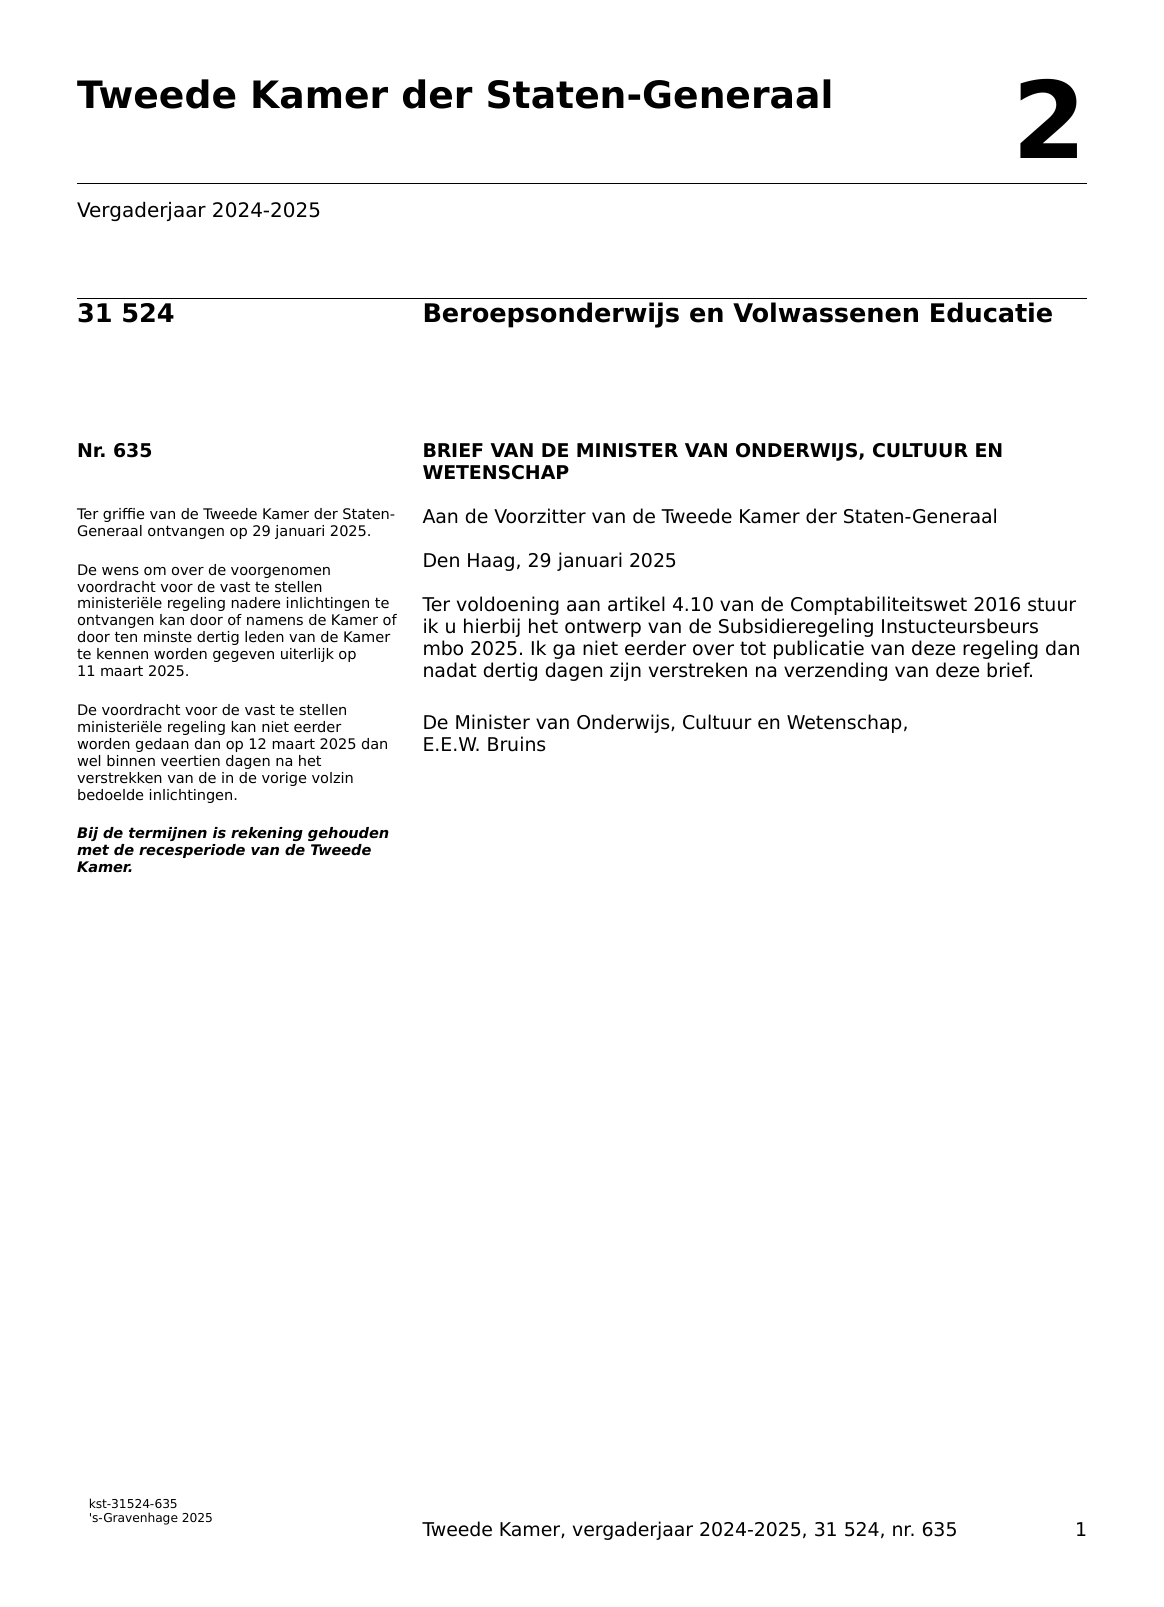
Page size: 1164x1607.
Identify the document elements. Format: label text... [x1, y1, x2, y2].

subtitle 31 524 Beroepsonderwijs en Volwassenen Educatie [77, 299, 1087, 329]
text [77, 803, 399, 826]
table_header 2 [886, 59, 1087, 183]
text Den Haag, 29 januari 2025 [422, 550, 1087, 572]
text kst-31524-635 [88, 1497, 323, 1511]
text Ter voldoening aan artikel 4.10 van de Comptabiliteitswet 2016 stuur ik u hierbij het ontwerp van de Subsidieregeling Instucteursbeurs mbo 2025. Ik ga niet eerder over tot publicatie van deze regeling dan nadat dertig dagen zijn verstreken na verzending van deze brief. [422, 594, 1087, 682]
text [77, 539, 399, 562]
subtitle Nr. 635 BRIEF VAN DE MINISTER VAN ONDERWIJS, CULTUUR EN WETENSCHAP [77, 440, 1087, 484]
table_header Tweede Kamer der Staten-Generaal [77, 59, 886, 183]
text Aan de Voorzitter van de Tweede Kamer der Staten-Generaal [422, 506, 1087, 528]
text De wens om over de voorgenomen voordracht voor de vast te stellen ministeriële regeling nadere inlichtingen te ontvangen kan door of namens de Kamer of door ten minste dertig leden van de Kamer te kennen worden gegeven uiterlijk op 11 maart 2025. [77, 562, 399, 680]
text De Minister van Onderwijs, Cultuur en Wetenschap, E.E.W. Bruins [422, 712, 1087, 756]
text 's-Gravenhage 2025 [88, 1511, 323, 1525]
text Bij de termijnen is rekening gehouden met de recesperiode van de Tweede Kamer. [77, 826, 399, 876]
text De voordracht voor de vast te stellen ministeriële regeling kan niet eerder worden gedaan dan op 12 maart 2025 dan wel binnen veertien dagen na het verstrekken van de in de vorige volzin bedoelde inlichtingen. [77, 702, 399, 803]
table_cell Vergaderjaar 2024-2025 [77, 184, 1087, 298]
text [77, 680, 399, 702]
text Ter griffie van de Tweede Kamer der Staten-Generaal ontvangen op 29 januari 2025. [77, 506, 399, 539]
